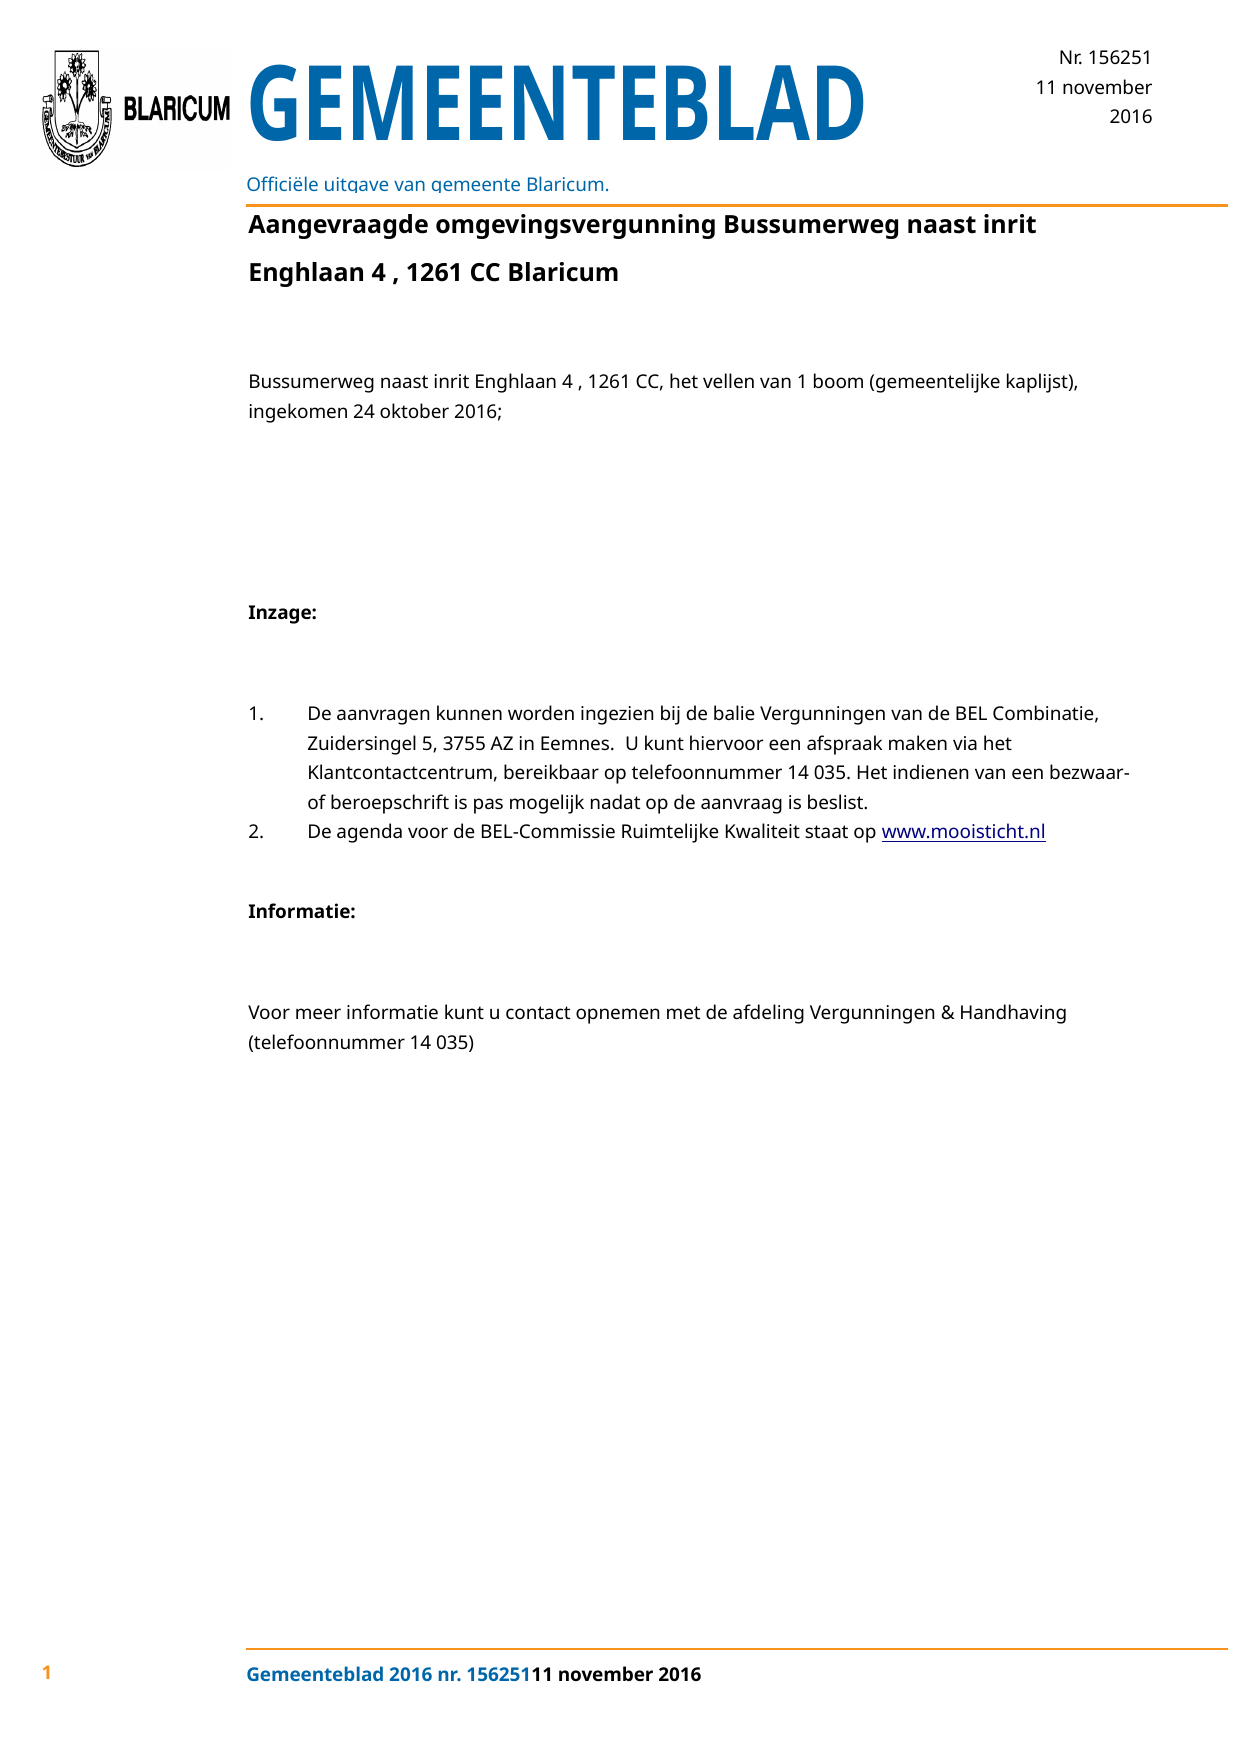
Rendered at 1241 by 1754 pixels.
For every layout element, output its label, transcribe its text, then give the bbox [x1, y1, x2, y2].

text Inzage: [248, 599, 1152, 625]
text Bussumerweg naast inrit Enghlaan 4 , 1261 CC, het vellen van 1 boom (gemeentelijke kaplijst), ingekomen 24 oktober 2016; [248, 368, 1152, 424]
text Informatie: [248, 899, 1152, 924]
list De agenda voor de BEL-Commissie Ruimtelijke Kwaliteit staat op www.mooisticht.nl [248, 819, 1152, 844]
list De aanvragen kunnen worden ingezien bij de balie Vergunningen van de BEL Combinatie, Zuidersingel 5, 3755 AZ in Eemnes. U kunt hiervoor een afspraak maken via het Klantcontactcentrum, bereikbaar op telefoonnummer 14 035. Het indienen van een bezwaar- of beroepschrift is pas mogelijk nadat op de aanvraag is beslist. [248, 700, 1152, 815]
text Voor meer informatie kunt u contact opnemen met de afdeling Vergunningen & Handhaving (telefoonnummer 14 035) [248, 999, 1152, 1055]
picture [41, 47, 231, 172]
text Aangevraagde omgevingsvergunning Bussumerweg naast inrit Enghlaan 4 , 1261 CC Blaricum [248, 207, 1152, 288]
